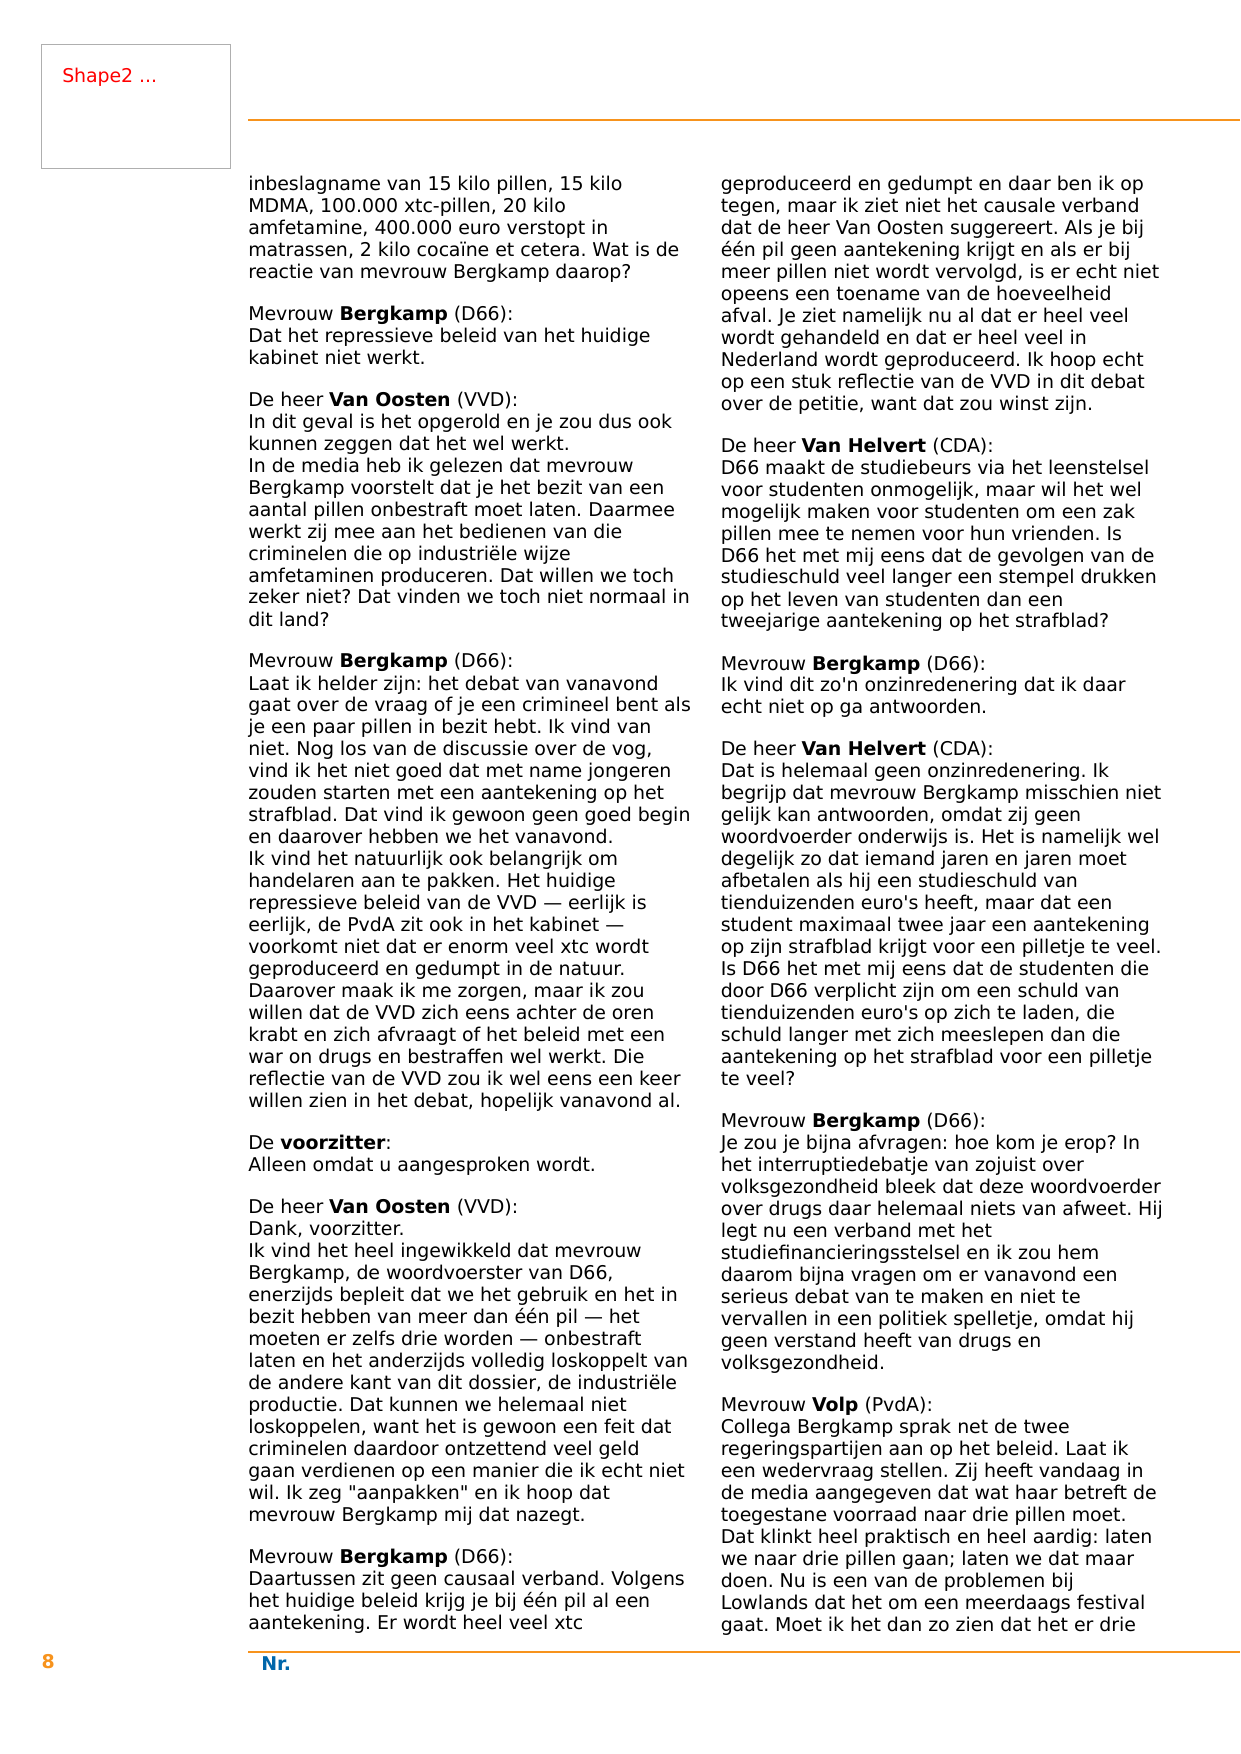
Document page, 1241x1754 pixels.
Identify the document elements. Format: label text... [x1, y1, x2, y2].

text De heer Van Oosten (VVD): [248, 1196, 691, 1218]
text Collega Bergkamp sprak net de twee regeringspartijen aan op het beleid. Laat ik een wedervraag stellen. Zij heeft vandaag in de media aangegeven dat wat haar betreft de toegestane voorraad naar drie pillen moet. Dat klinkt heel praktisch en heel aardig: laten we naar drie pillen gaan; laten we dat maar doen. Nu is een van de problemen bij Lowlands dat het om een meerdaags festival gaat. Moet ik het dan zo zien dat het er drie [721, 1416, 1163, 1636]
text Dat het repressieve beleid van het huidige kabinet niet werkt. [248, 325, 691, 369]
text Mevrouw Bergkamp (D66): [248, 650, 691, 672]
text De heer Van Helvert (CDA): [721, 434, 1163, 457]
text Daartussen zit geen causaal verband. Volgens het huidige beleid krijg je bij één pil al een aantekening. Er wordt heel veel xtc [248, 1568, 691, 1633]
text Dat is helemaal geen onzinredenering. Ik begrijp dat mevrouw Bergkamp misschien niet gelijk kan antwoorden, omdat zij geen woordvoerder onderwijs is. Het is namelijk wel degelijk zo dat iemand jaren en jaren moet afbetalen als hij een studieschuld van tienduizenden euro's heeft, maar dat een student maximaal twee jaar een aantekening op zijn strafblad krijgt voor een pilletje te veel. Is D66 het met mij eens dat de studenten die door D66 verplicht zijn om een schuld van tienduizenden euro's op zich te laden, die schuld langer met zich meeslepen dan die aantekening op het strafblad voor een pilletje te veel? [721, 760, 1163, 1090]
text Ik vind het heel ingewikkeld dat mevrouw Bergkamp, de woordvoerster van D66, enerzijds bepleit dat we het gebruik en het in bezit hebben van meer dan één pil — het moeten er zelfs drie worden — onbestraft laten en het anderzijds volledig loskoppelt van de andere kant van dit dossier, de industriële productie. Dat kunnen we helemaal niet loskoppelen, want het is gewoon een feit dat criminelen daardoor ontzettend veel geld gaan verdienen op een manier die ik echt niet wil. Ik zeg "aanpakken" en ik hoop dat mevrouw Bergkamp mij dat nazegt. [248, 1240, 691, 1526]
text Laat ik helder zijn: het debat van vanavond gaat over de vraag of je een crimineel bent als je een paar pillen in bezit hebt. Ik vind van niet. Nog los van de discussie over de vog, vind ik het niet goed dat met name jongeren zouden starten met een aantekening op het strafblad. Dat vind ik gewoon geen goed begin en daarover hebben we het vanavond. [248, 672, 691, 848]
text D66 maakt de studiebeurs via het leenstelsel voor studenten onmogelijk, maar wil het wel mogelijk maken voor studenten om een zak pillen mee te nemen voor hun vrienden. Is D66 het met mij eens dat de gevolgen van de studieschuld veel langer een stempel drukken op het leven van studenten dan een tweejarige aantekening op het strafblad? [721, 457, 1163, 632]
text De voorzitter: [248, 1132, 691, 1154]
text De heer Van Helvert (CDA): [721, 738, 1163, 760]
text Alleen omdat u aangesproken wordt. [248, 1154, 691, 1176]
text inbeslagname van 15 kilo pillen, 15 kilo MDMA, 100.000 xtc-pillen, 20 kilo amfetamine, 400.000 euro verstopt in matrassen, 2 kilo cocaïne et cetera. Wat is de reactie van mevrouw Bergkamp daarop? [248, 173, 691, 283]
text In de media heb ik gelezen dat mevrouw Bergkamp voorstelt dat je het bezit van een aantal pillen onbestraft moet laten. Daarmee werkt zij mee aan het bedienen van die criminelen die op industriële wijze amfetaminen produceren. Dat willen we toch zeker niet? Dat vinden we toch niet normaal in dit land? [248, 454, 691, 630]
text Je zou je bijna afvragen: hoe kom je erop? In het interruptiedebatje van zojuist over volksgezondheid bleek dat deze woordvoerder over drugs daar helemaal niets van afweet. Hij legt nu een verband met het studiefinancieringsstelsel en ik zou hem daarom bijna vragen om er vanavond een serieus debat van te maken en niet te vervallen in een politiek spelletje, omdat hij geen verstand heeft van drugs en volksgezondheid. [721, 1132, 1163, 1374]
text Ik vind het natuurlijk ook belangrijk om handelaren aan te pakken. Het huidige repressieve beleid van de VVD — eerlijk is eerlijk, de PvdA zit ook in het kabinet — voorkomt niet dat er enorm veel xtc wordt geproduceerd en gedumpt in de natuur. Daarover maak ik me zorgen, maar ik zou willen dat de VVD zich eens achter de oren krabt en zich afvraagt of het beleid met een war on drugs en bestraffen wel werkt. Die reflectie van de VVD zou ik wel eens een keer willen zien in het debat, hopelijk vanavond al. [248, 848, 691, 1112]
text Mevrouw Bergkamp (D66): [248, 303, 691, 325]
text Mevrouw Bergkamp (D66): [248, 1546, 691, 1568]
text Dank, voorzitter. [248, 1218, 691, 1240]
text geproduceerd en gedumpt en daar ben ik op tegen, maar ik ziet niet het causale verband dat de heer Van Oosten suggereert. Als je bij één pil geen aantekening krijgt en als er bij meer pillen niet wordt vervolgd, is er echt niet opeens een toename van de hoeveelheid afval. Je ziet namelijk nu al dat er heel veel wordt gehandeld en dat er heel veel in Nederland wordt geproduceerd. Ik hoop echt op een stuk reflectie van de VVD in dit debat over de petitie, want dat zou winst zijn. [721, 173, 1163, 414]
text Mevrouw Bergkamp (D66): [721, 652, 1163, 674]
text In dit geval is het opgerold en je zou dus ook kunnen zeggen dat het wel werkt. [248, 411, 691, 454]
text Ik vind dit zo'n onzinredenering dat ik daar echt niet op ga antwoorden. [721, 674, 1163, 718]
text Mevrouw Volp (PvdA): [721, 1394, 1163, 1416]
text Mevrouw Bergkamp (D66): [721, 1110, 1163, 1132]
text De heer Van Oosten (VVD): [248, 389, 691, 411]
